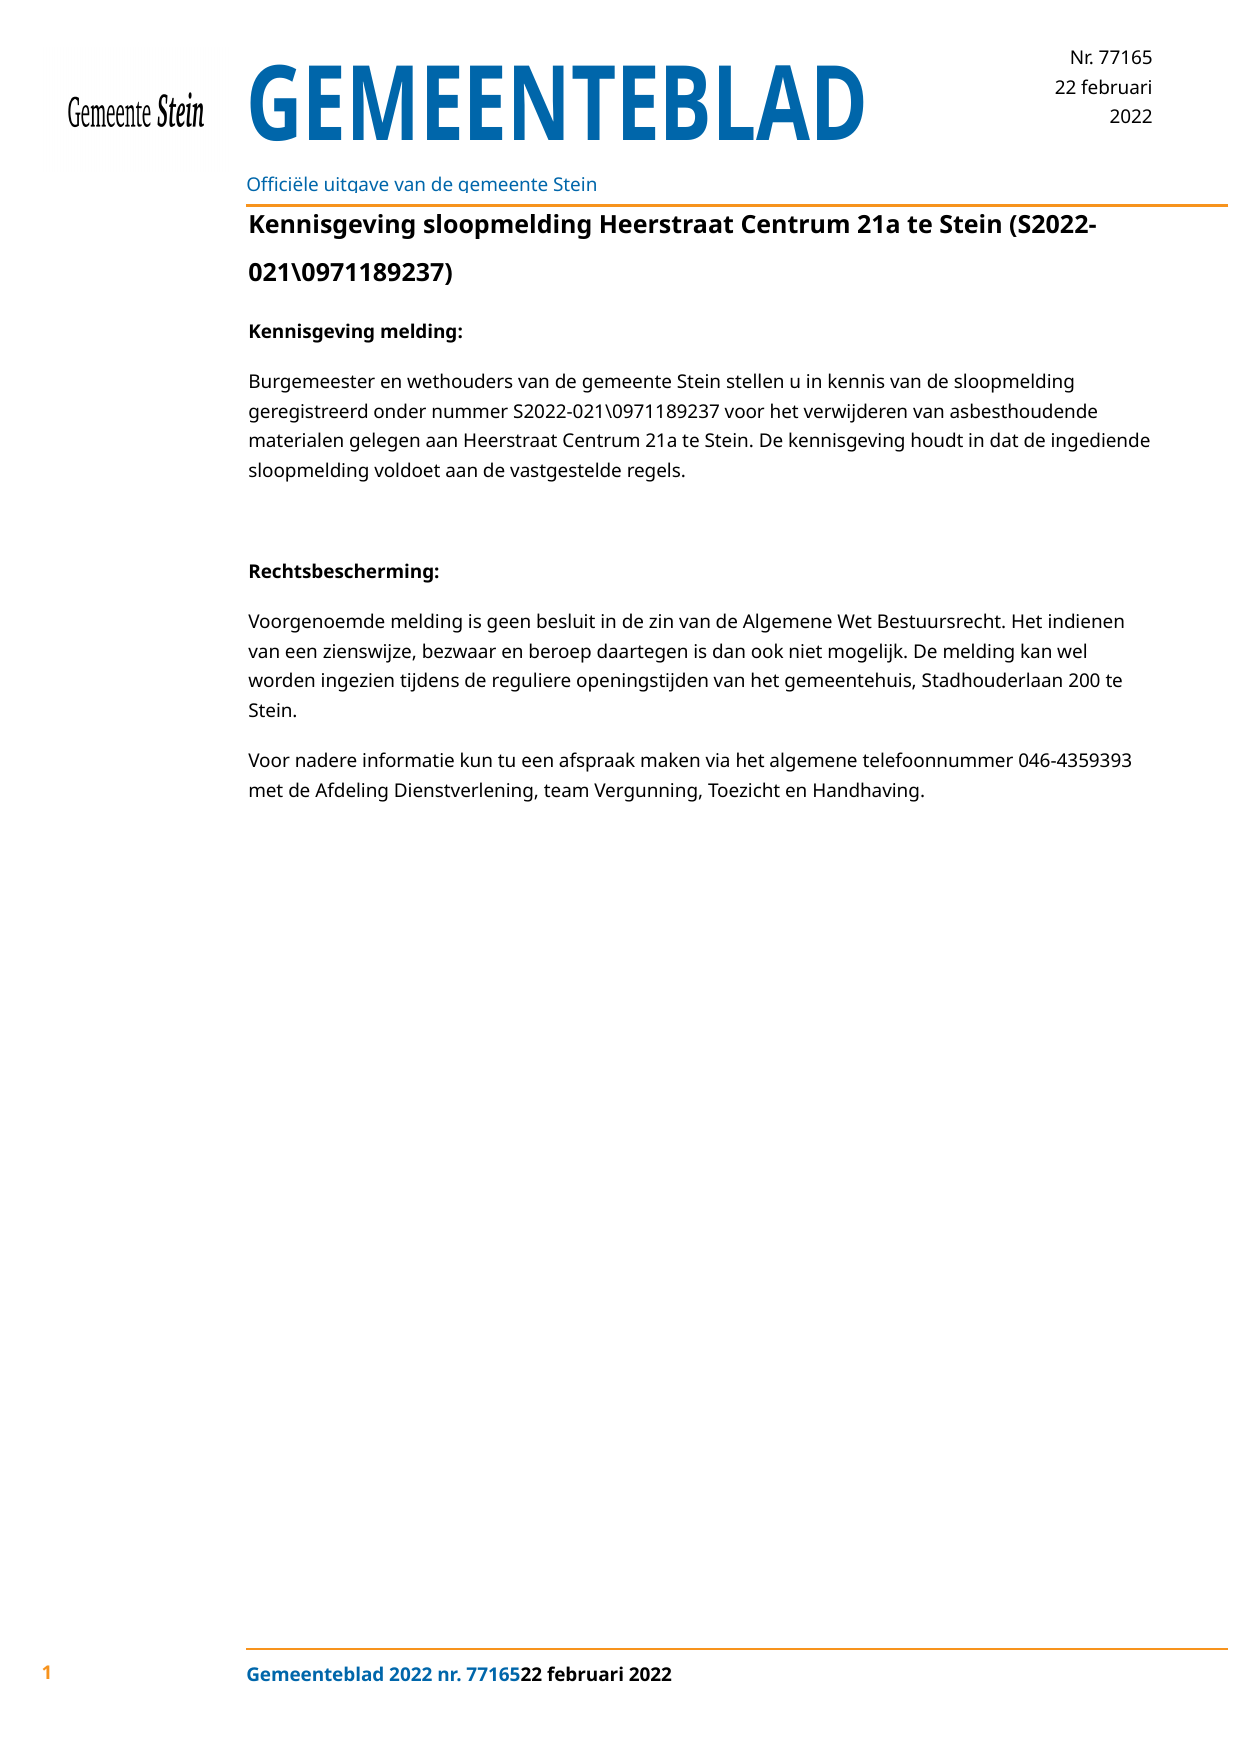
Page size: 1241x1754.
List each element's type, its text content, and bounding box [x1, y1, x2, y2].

text Burgemeester en wethouders van de gemeente Stein stellen u in kennis van de sloopmelding geregistreerd onder nummer S2022-021\0971189237 voor het verwijderen van asbesthoudende materialen gelegen aan Heerstraat Centrum 21a te Stein. De kennisgeving houdt in dat de ingediende sloopmelding voldoet aan de vastgestelde regels. [248, 368, 1152, 483]
text Kennisgeving melding: [248, 318, 1152, 344]
picture [41, 47, 231, 172]
text Rechtsbescherming: [248, 558, 1152, 584]
text Voor nadere informatie kun tu een afspraak maken via het algemene telefoonnummer 046-4359393 met de Afdeling Dienstverlening, team Vergunning, Toezicht en Handhaving. [248, 747, 1152, 803]
text Kennisgeving sloopmelding Heerstraat Centrum 21a te Stein (S2022-021\0971189237) [248, 207, 1152, 288]
text Voorgenoemde melding is geen besluit in de zin van de Algemene Wet Bestuursrecht. Het indienen van een zienswijze, bezwaar en beroep daartegen is dan ook niet mogelijk. De melding kan wel worden ingezien tijdens de reguliere openingstijden van het gemeentehuis, Stadhouderlaan 200 te Stein. [248, 608, 1152, 723]
